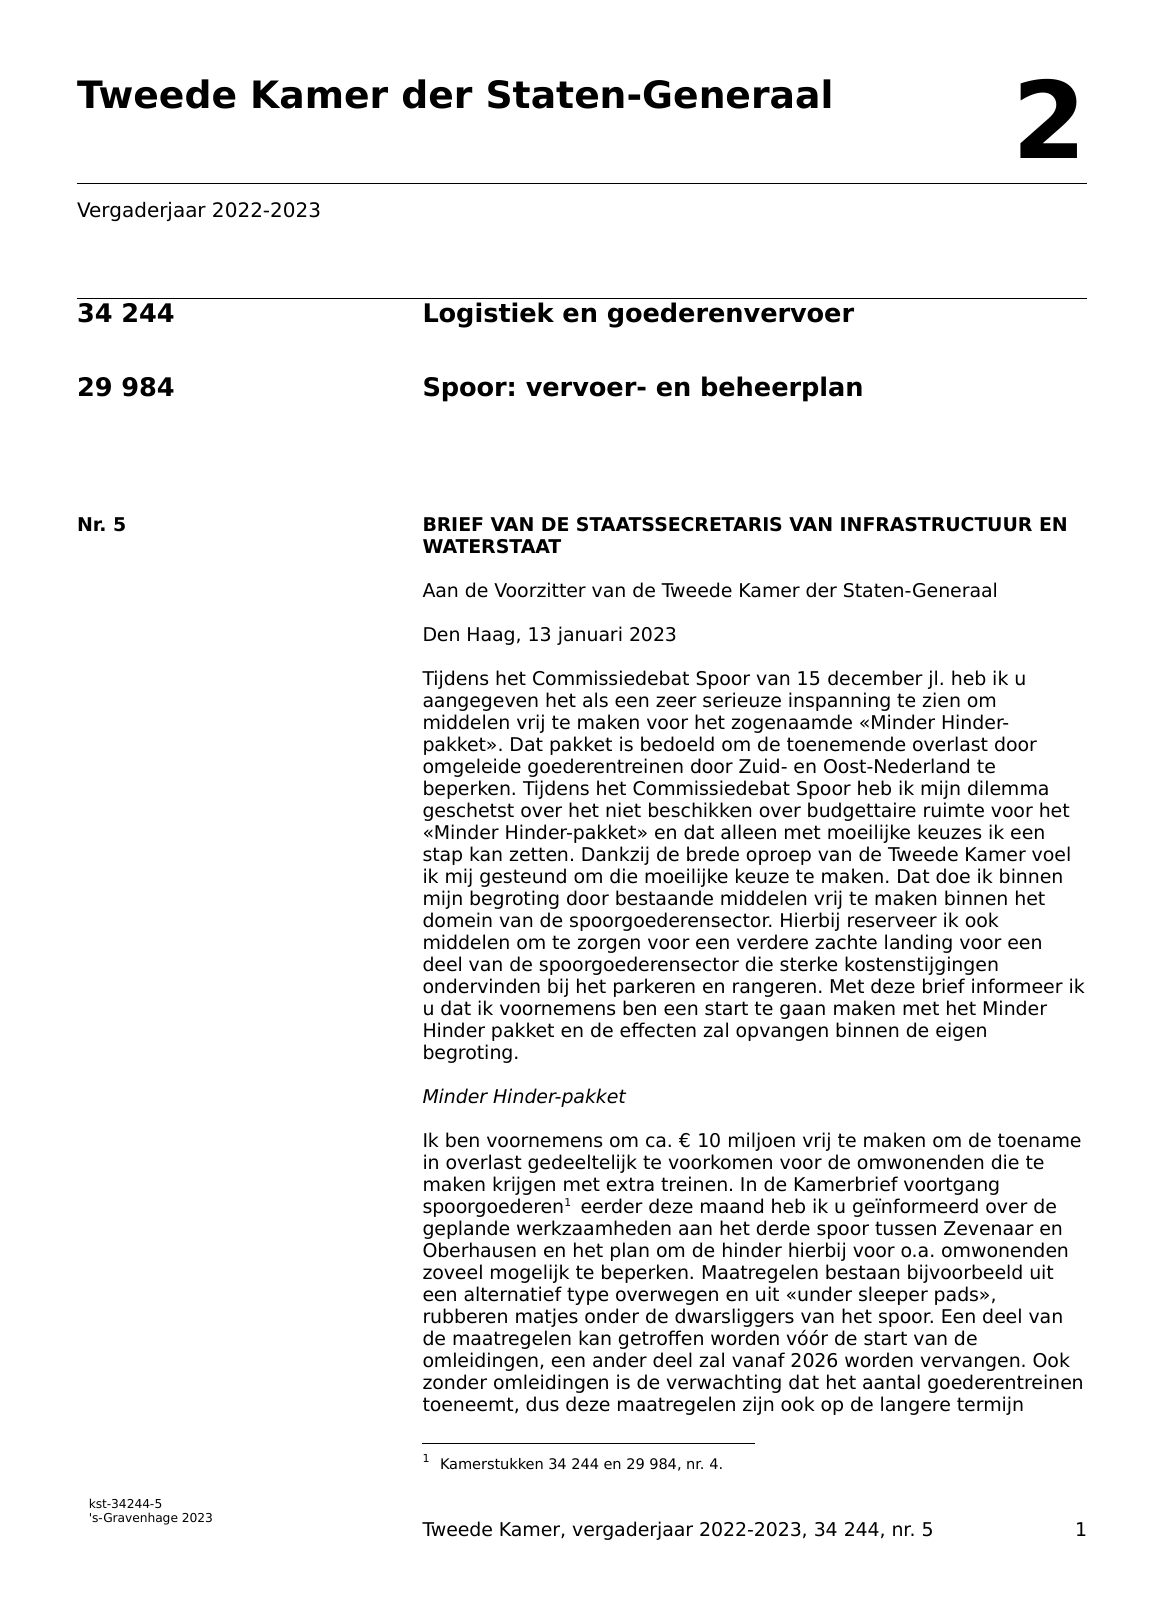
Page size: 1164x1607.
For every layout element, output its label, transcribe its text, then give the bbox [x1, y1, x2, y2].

text kst-34244-5 [88, 1497, 323, 1511]
subtitle Minder Hinder-pakket [422, 1086, 1087, 1108]
text 's-Gravenhage 2023 [88, 1511, 323, 1525]
text Kamerstukken 34 244 en 29 984, nr. 4. [422, 1452, 1087, 1474]
subtitle 29 984 Spoor: vervoer- en beheerplan [77, 373, 1087, 403]
text Tijdens het Commissiedebat Spoor van 15 december jl. heb ik u aangegeven het als een zeer serieuze inspanning te zien om middelen vrij te maken voor het zogenaamde «Minder Hinder-pakket». Dat pakket is bedoeld om de toenemende overlast door omgeleide goederentreinen door Zuid- en Oost-Nederland te beperken. Tijdens het Commissiedebat Spoor heb ik mijn dilemma geschetst over het niet beschikken over budgettaire ruimte voor het «Minder Hinder-pakket» en dat alleen met moeilijke keuzes ik een stap kan zetten. Dankzij de brede oproep van de Tweede Kamer voel ik mij gesteund om die moeilijke keuze te maken. Dat doe ik binnen mijn begroting door bestaande middelen vrij te maken binnen het domein van de spoorgoederensector. Hierbij reserveer ik ook middelen om te zorgen voor een verdere zachte landing voor een deel van de spoorgoederensector die sterke kostenstijgingen ondervinden bij het parkeren en rangeren. Met deze brief informeer ik u dat ik voornemens ben een start te gaan maken met het Minder Hinder pakket en de effecten zal opvangen binnen de eigen begroting. [422, 668, 1087, 1064]
table_header 2 [886, 59, 1087, 183]
text Den Haag, 13 januari 2023 [422, 624, 1087, 646]
text Ik ben voornemens om ca. € 10 miljoen vrij te maken om de toename in overlast gedeeltelijk te voorkomen voor de omwonenden die te maken krijgen met extra treinen. In de Kamerbrief voortgang spoorgoederen eerder deze maand heb ik u geïnformeerd over de geplande werkzaamheden aan het derde spoor tussen Zevenaar en Oberhausen en het plan om de hinder hierbij voor o.a. omwonenden zoveel mogelijk te beperken. Maatregelen bestaan bijvoorbeeld uit een alternatief type overwegen en uit «under sleeper pads», rubberen matjes onder de dwarsliggers van het spoor. Een deel van de maatregelen kan getroffen worden vóór de start van de omleidingen, een ander deel zal vanaf 2026 worden vervangen. Ook zonder omleidingen is de verwachting dat het aantal goederentreinen toeneemt, dus deze maatregelen zijn ook op de langere termijn [422, 1130, 1087, 1416]
table_header Tweede Kamer der Staten-Generaal [77, 59, 886, 183]
text Aan de Voorzitter van de Tweede Kamer der Staten-Generaal [422, 580, 1087, 602]
subtitle 34 244 Logistiek en goederenvervoer [77, 299, 1087, 329]
table_cell Vergaderjaar 2022-2023 [77, 184, 1087, 298]
subtitle Nr. 5 BRIEF VAN DE STAATSSECRETARIS VAN INFRASTRUCTUUR EN WATERSTAAT [77, 514, 1087, 558]
